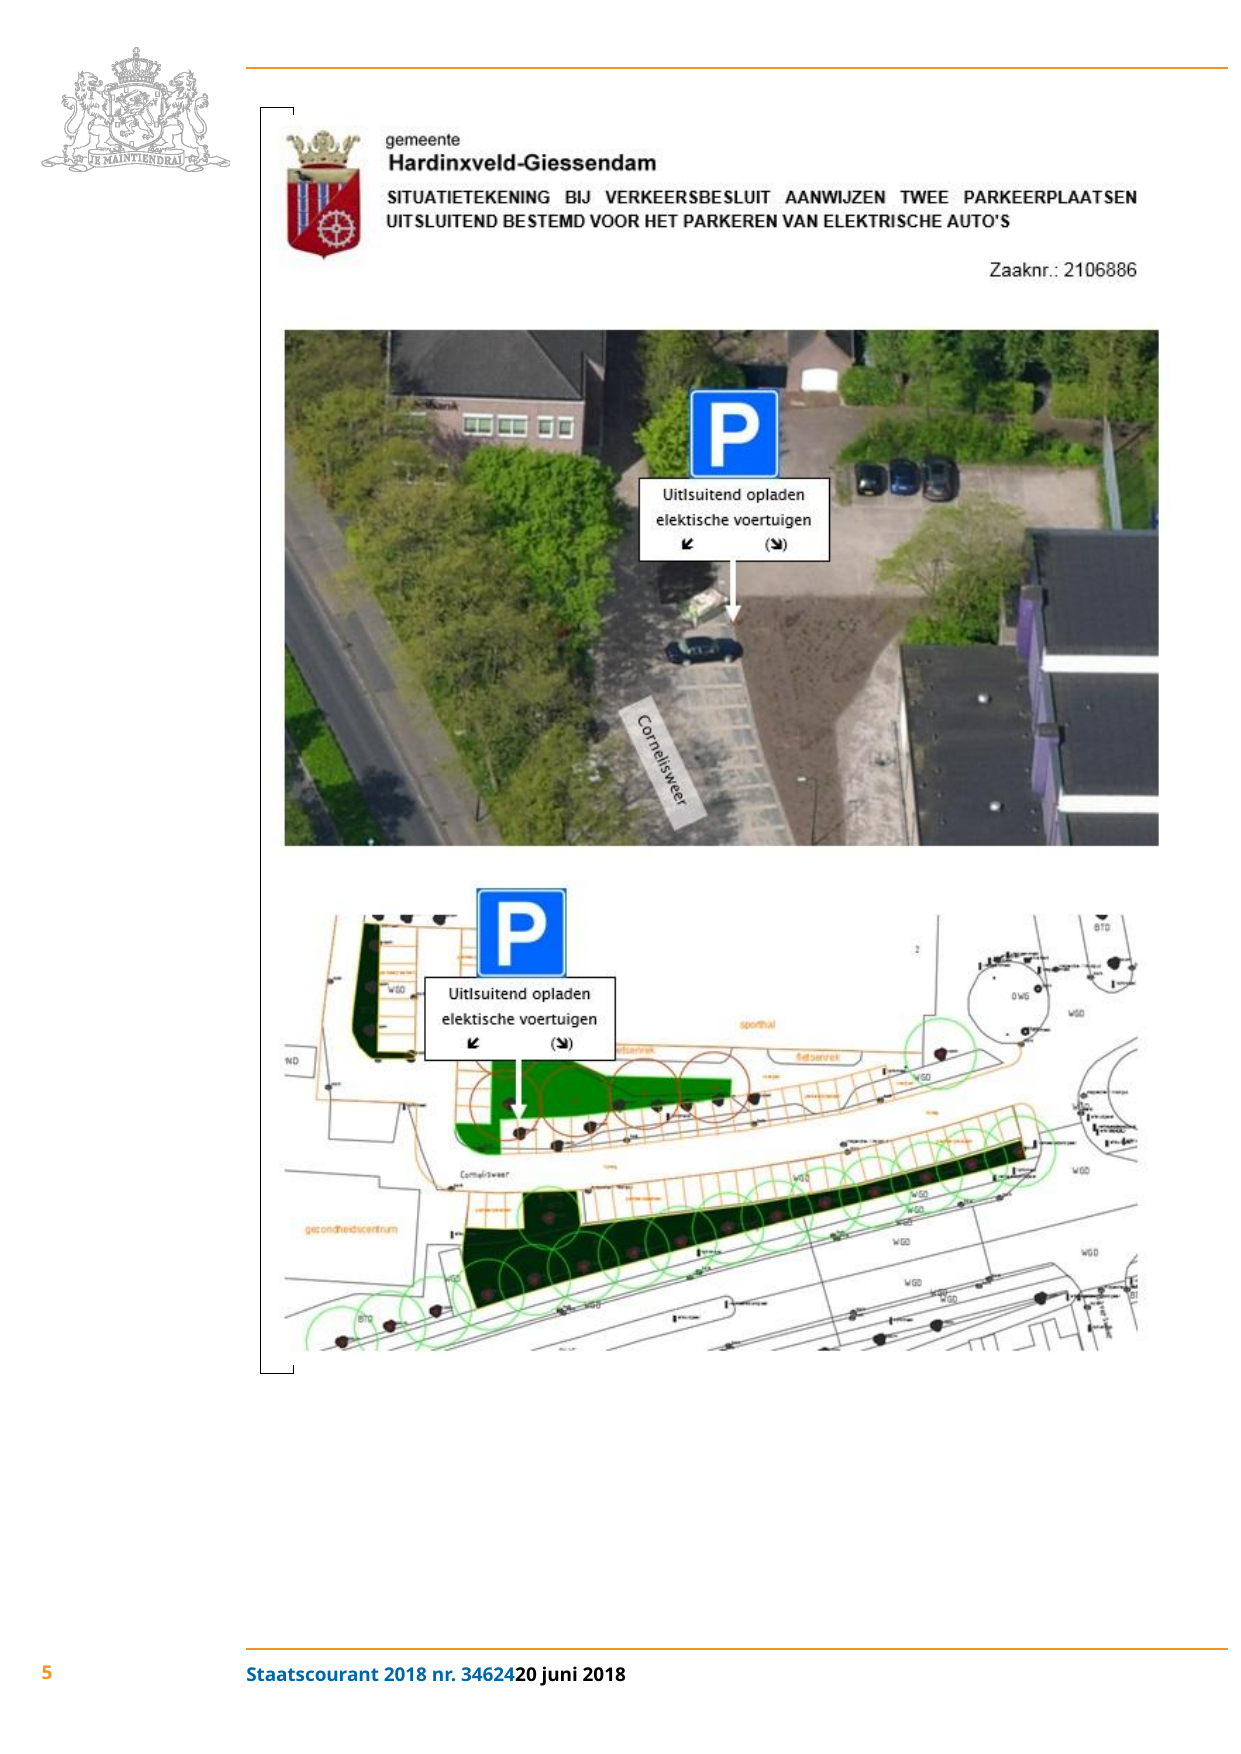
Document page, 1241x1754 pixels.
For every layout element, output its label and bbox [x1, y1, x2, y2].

picture [41, 47, 231, 172]
picture [268, 115, 1173, 1365]
